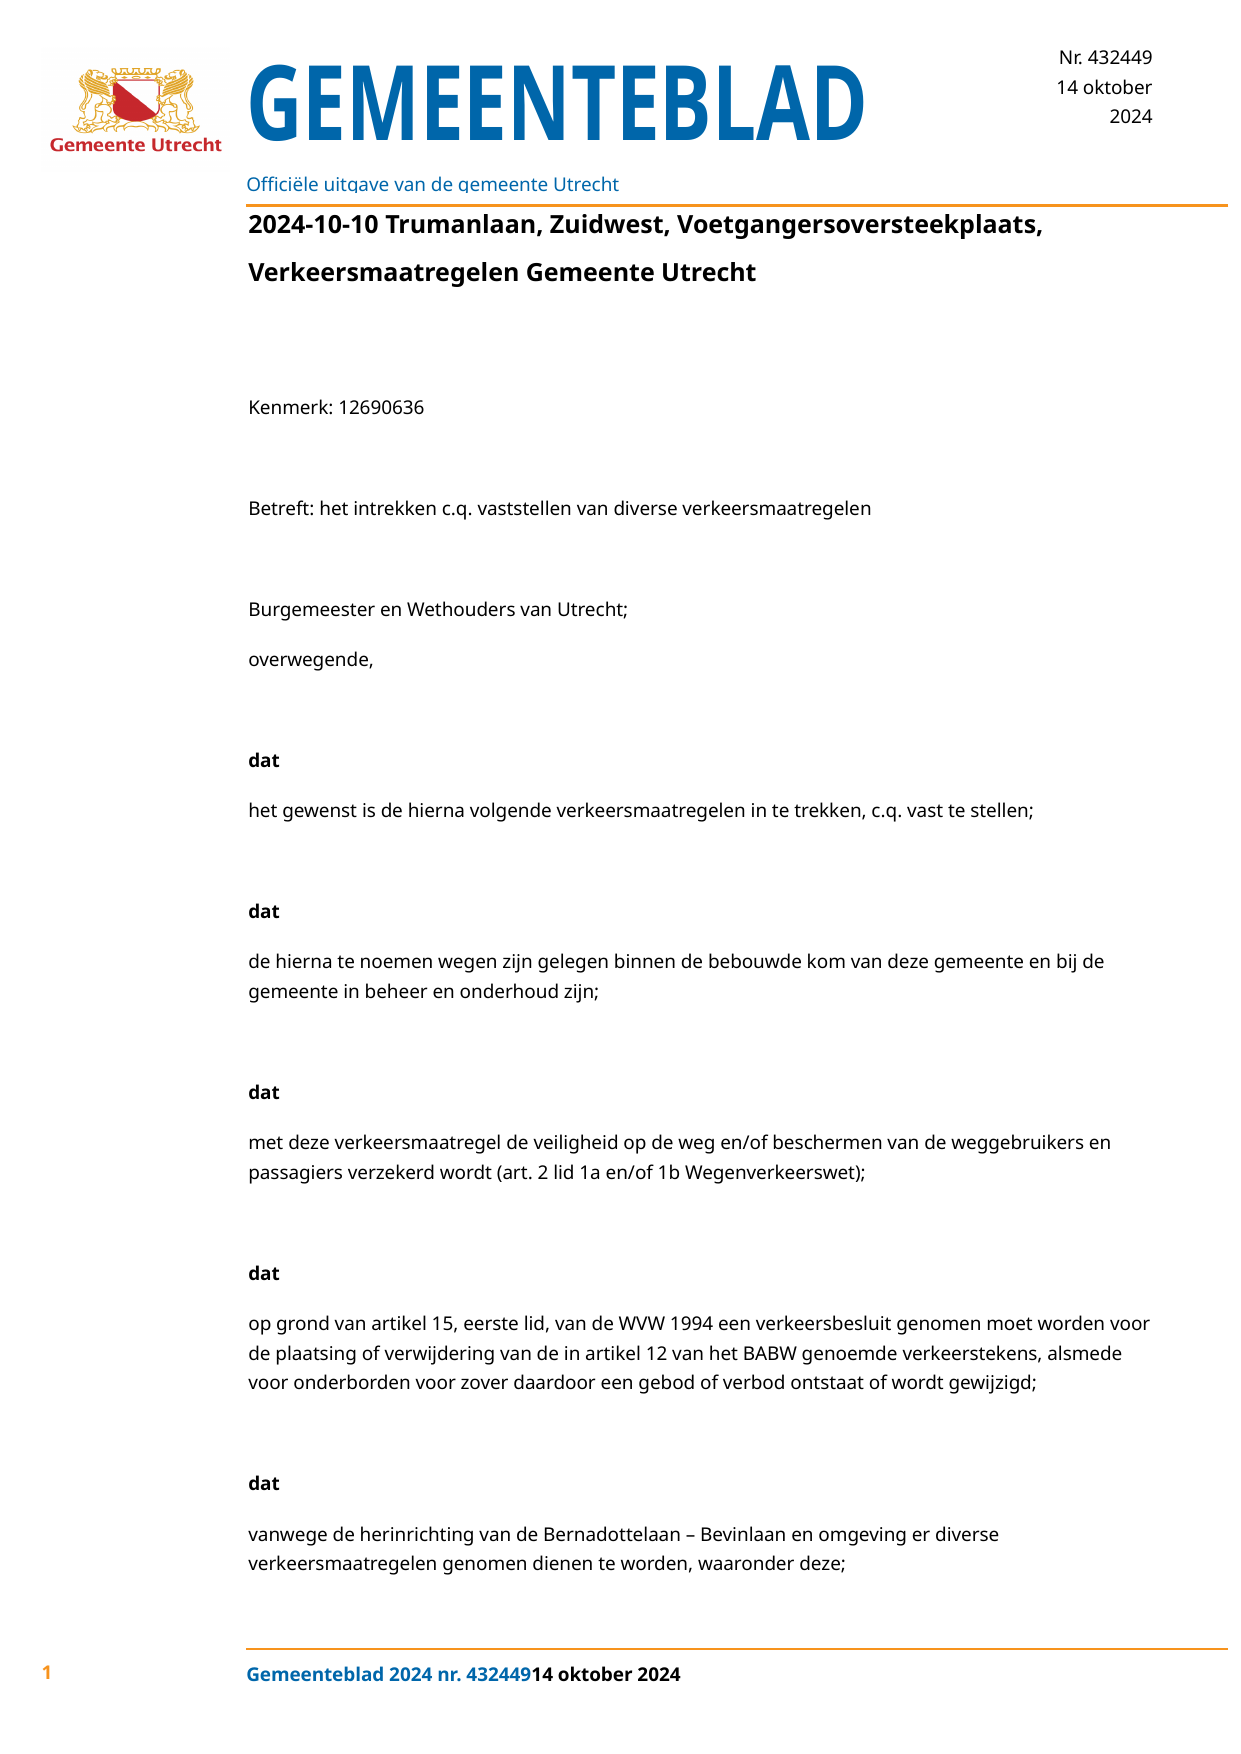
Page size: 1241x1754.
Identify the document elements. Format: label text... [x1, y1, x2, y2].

text Betreft: het intrekken c.q. vaststellen van diverse verkeersmaatregelen [248, 495, 1152, 521]
picture [41, 47, 231, 172]
text dat [248, 1079, 1152, 1105]
text met deze verkeersmaatregel de veiligheid op de weg en/of beschermen van de weggebruikers en passagiers verzekerd wordt (art. 2 lid 1a en/of 1b Wegenverkeerswet); [248, 1129, 1152, 1185]
text dat [248, 1260, 1152, 1286]
text de hierna te noemen wegen zijn gelegen binnen de bebouwde kom van deze gemeente en bij de gemeente in beheer en onderhoud zijn; [248, 949, 1152, 1004]
text op grond van artikel 15, eerste lid, van de WVW 1994 een verkeersbesluit genomen moet worden voor de plaatsing of verwijdering van de in artikel 12 van het BABW genoemde verkeerstekens, alsmede voor onderborden voor zover daardoor een gebod of verbod ontstaat of wordt gewijzigd; [248, 1310, 1152, 1395]
text dat [248, 747, 1152, 773]
text dat [248, 1470, 1152, 1496]
text dat [248, 898, 1152, 924]
text Burgemeester en Wethouders van Utrecht; [248, 596, 1152, 621]
text 2024-10-10 Trumanlaan, Zuidwest, Voetgangersoversteekplaats, Verkeersmaatregelen Gemeente Utrecht [248, 207, 1152, 288]
text vanwege de herinrichting van de Bernadottelaan – Bevinlaan en omgeving er diverse verkeersmaatregelen genomen dienen te worden, waaronder deze; [248, 1521, 1152, 1576]
text Kenmerk: 12690636 [248, 394, 1152, 420]
text overwegende, [248, 646, 1152, 672]
text het gewenst is de hierna volgende verkeersmaatregelen in te trekken, c.q. vast te stellen; [248, 797, 1152, 823]
